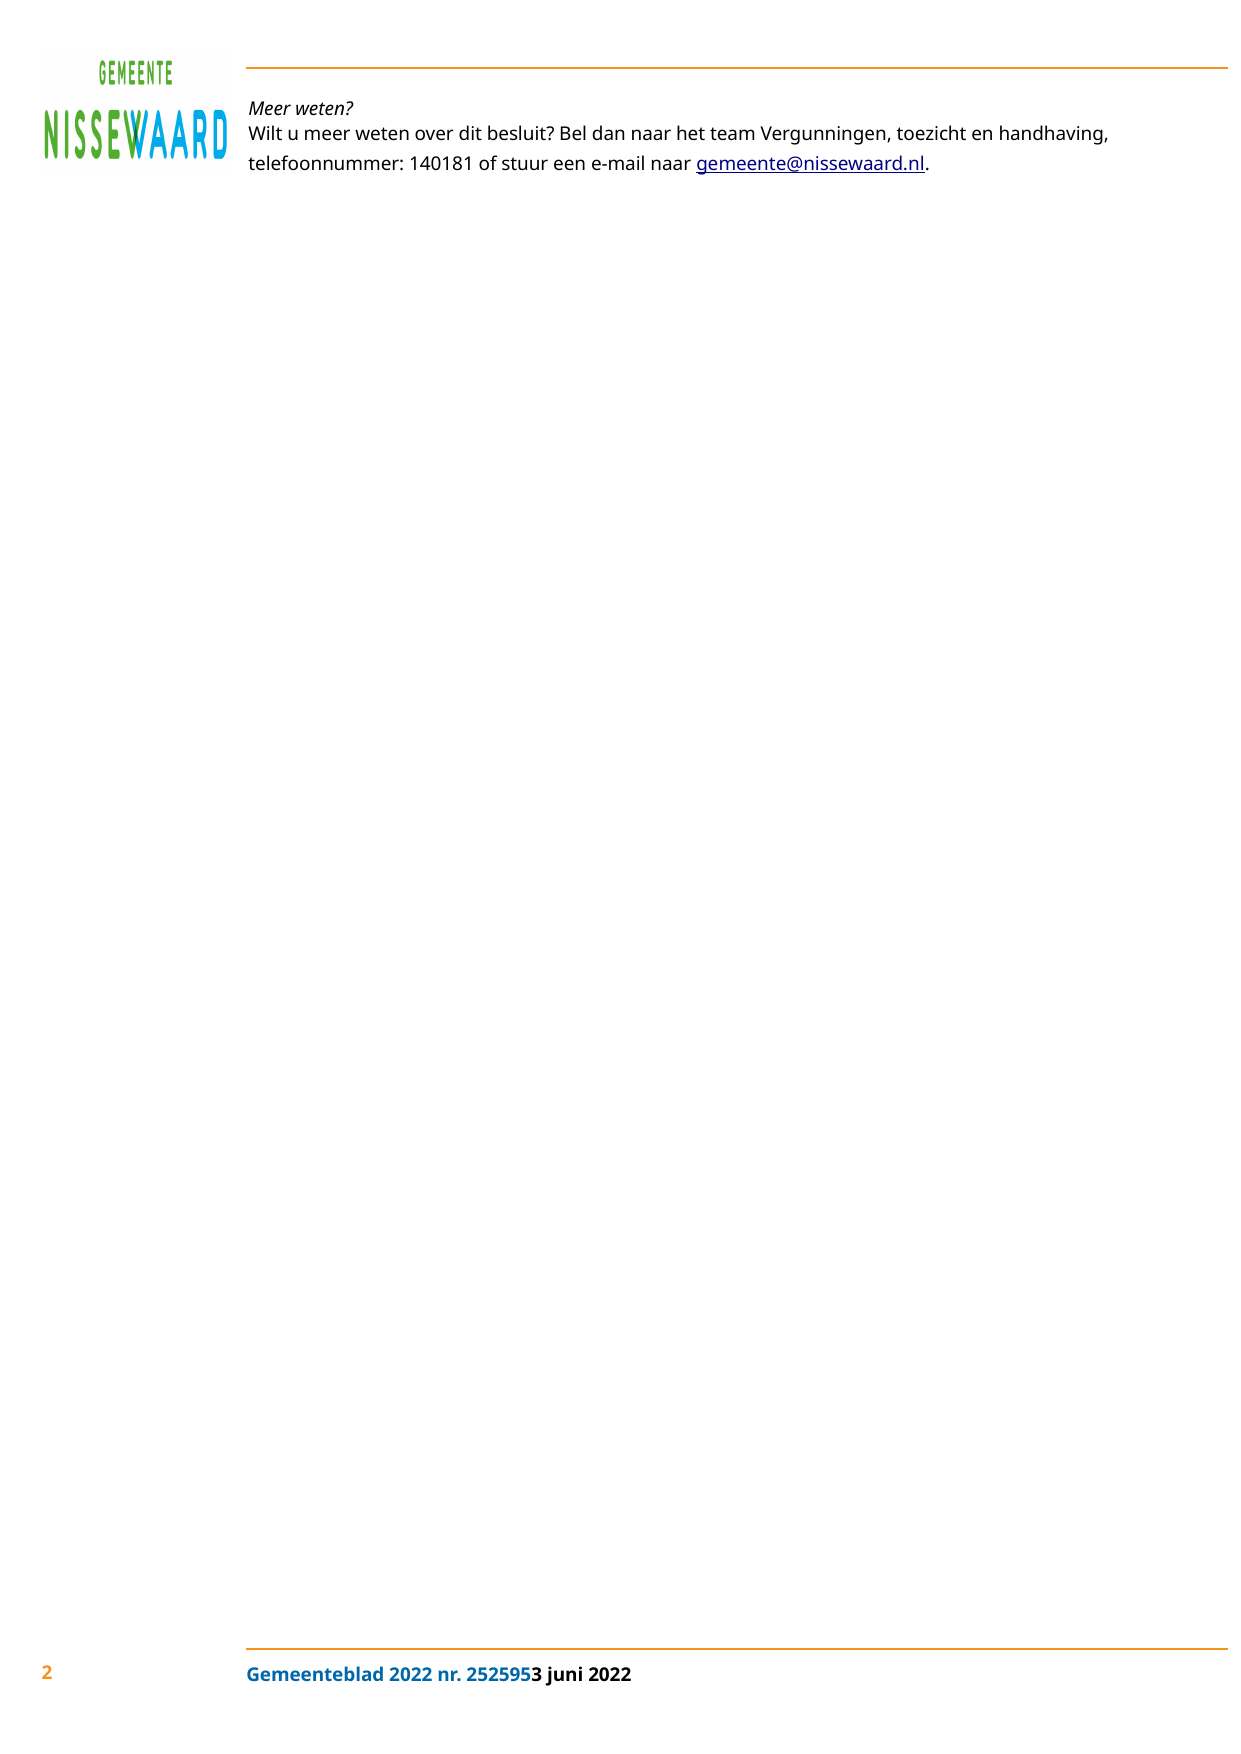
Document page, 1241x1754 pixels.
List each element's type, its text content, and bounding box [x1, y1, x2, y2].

text Wilt u meer weten over dit besluit? Bel dan naar het team Vergunningen, toezicht en handhaving, telefoonnummer: 140181 of stuur een e-mail naar gemeente@nissewaard.nl. [248, 121, 1152, 176]
picture [41, 47, 231, 172]
text Meer weten? [248, 95, 1152, 121]
